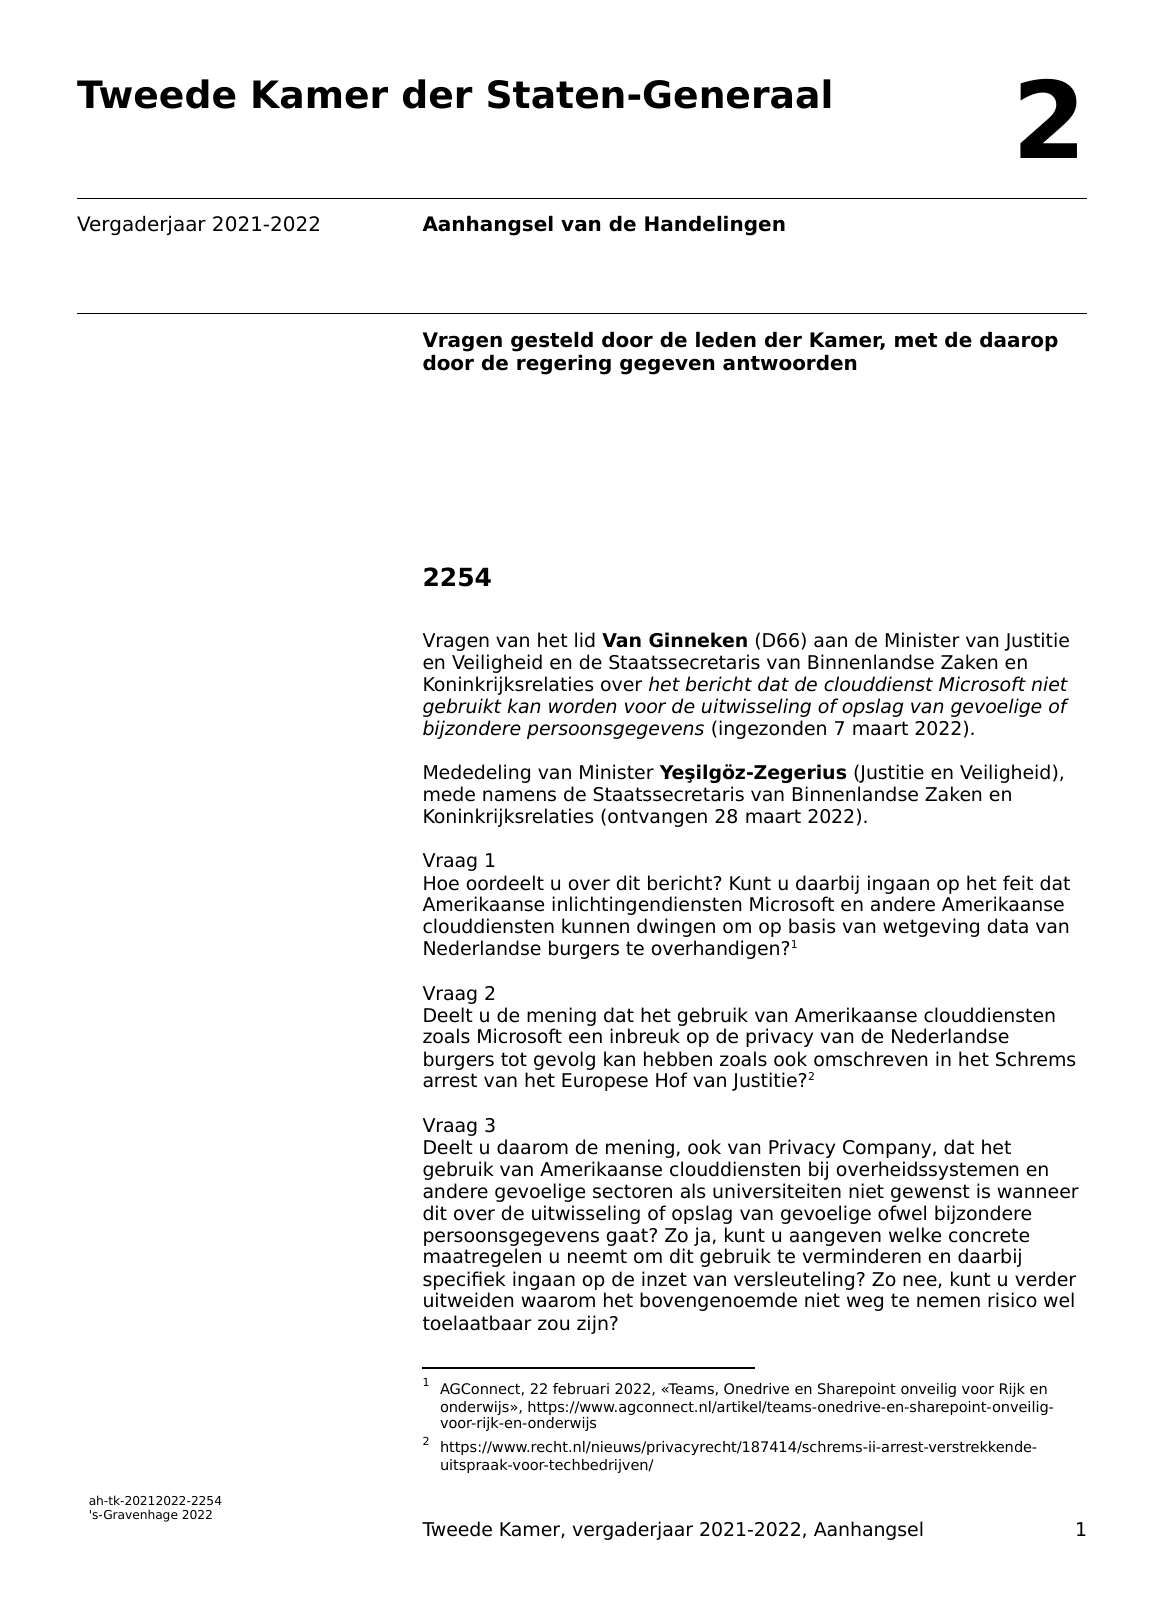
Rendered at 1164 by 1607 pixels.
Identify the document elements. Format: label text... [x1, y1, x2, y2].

text Vraag 3 [422, 1114, 1087, 1137]
text Deelt u de mening dat het gebruik van Amerikaanse clouddiensten zoals Microsoft een inbreuk op de privacy van de Nederlandse burgers tot gevolg kan hebben zoals ook omschreven in het Schrems arrest van het Europese Hof van Justitie? [422, 1004, 1087, 1092]
text https://www.recht.nl/nieuws/privacyrecht/187414/schrems-ii-arrest-verstrekkende-uitspraak-voor-techbedrijven/ [422, 1435, 1087, 1474]
text AGConnect, 22 februari 2022, «Teams, Onedrive en Sharepoint onveilig voor Rijk en onderwijs», https://www.agconnect.nl/artikel/teams-onedrive-en-sharepoint-onveilig-voor-rijk-en-onderwijs [422, 1377, 1087, 1432]
text Deelt u daarom de mening, ook van Privacy Company, dat het gebruik van Amerikaanse clouddiensten bij overheidssystemen en andere gevoelige sectoren als universiteiten niet gewenst is wanneer dit over de uitwisseling of opslag van gevoelige ofwel bijzondere persoonsgegevens gaat? Zo ja, kunt u aangeven welke concrete maatregelen u neemt om dit gebruik te verminderen en daarbij specifiek ingaan op de inzet van versleuteling? Zo nee, kunt u verder uitweiden waarom het bovengenoemde niet weg te nemen risico wel toelaatbaar zou zijn? [422, 1137, 1087, 1334]
table_cell [77, 314, 422, 375]
text Vragen van het lid Van Ginneken (D66) aan de Minister van Justitie en Veiligheid en de Staatssecretaris van Binnenlandse Zaken en Koninkrijksrelaties over het bericht dat de clouddienst Microsoft niet gebruikt kan worden voor de uitwisseling of opslag van gevoelige of bijzondere persoonsgegevens (ingezonden 7 maart 2022). [422, 630, 1087, 740]
table_header 2 [886, 59, 1087, 198]
text Vraag 1 [422, 850, 1087, 872]
text 's-Gravenhage 2022 [88, 1508, 323, 1522]
table_cell Aanhangsel van de Handelingen [422, 199, 1087, 313]
text ah-tk-20212022-2254 [88, 1494, 323, 1508]
table_cell Vragen gesteld door de leden der Kamer, met de daarop door de regering gegeven antwoorden [422, 314, 1087, 375]
text Vraag 2 [422, 982, 1087, 1004]
text Mededeling van Minister Yeşilgöz-Zegerius (Justitie en Veiligheid), mede namens de Staatssecretaris van Binnenlandse Zaken en Koninkrijksrelaties (ontvangen 28 maart 2022). [422, 762, 1087, 828]
table_header Tweede Kamer der Staten-Generaal [77, 59, 886, 198]
text 2254 [422, 563, 1087, 592]
table_cell Vergaderjaar 2021-2022 [77, 199, 422, 313]
text Hoe oordeelt u over dit bericht? Kunt u daarbij ingaan op het feit dat Amerikaanse inlichtingendiensten Microsoft en andere Amerikaanse clouddiensten kunnen dwingen om op basis van wetgeving data van Nederlandse burgers te overhandigen? [422, 872, 1087, 960]
